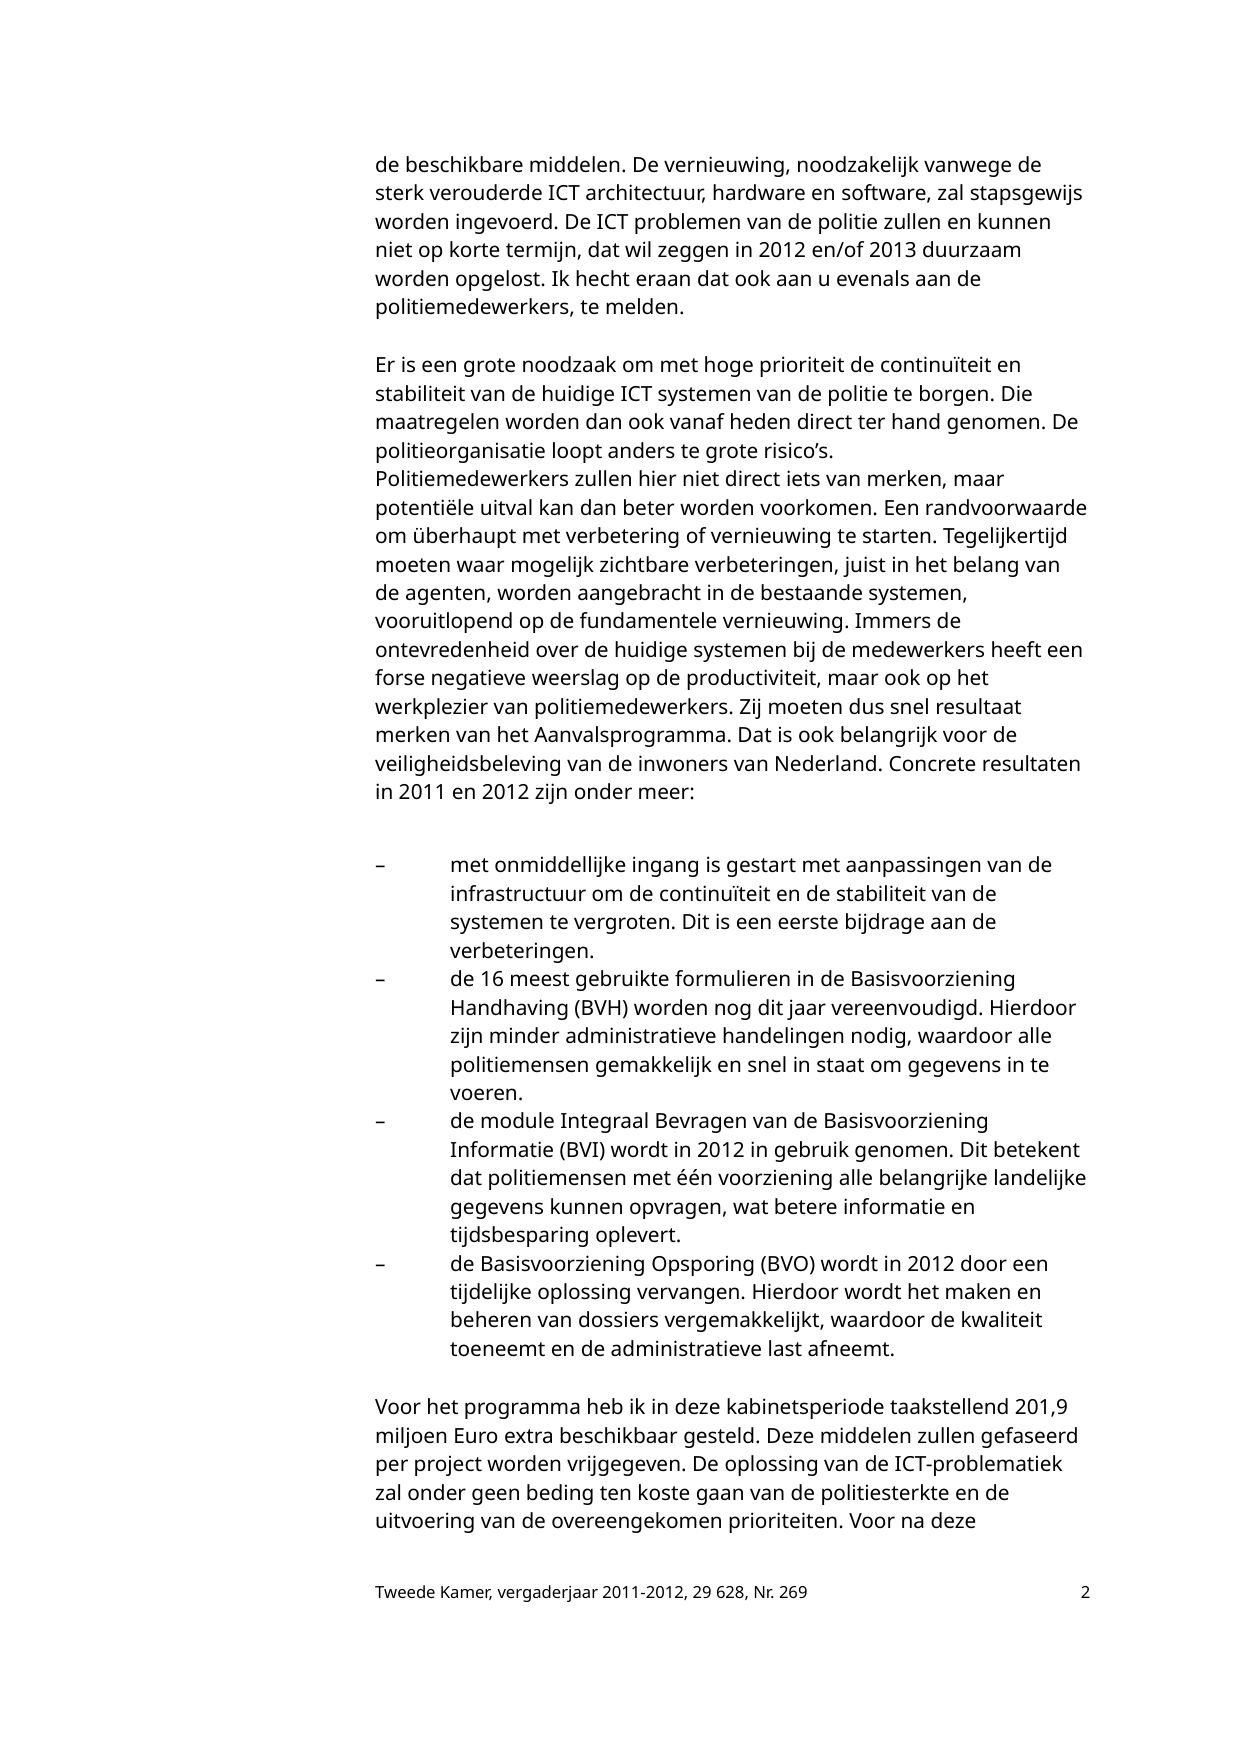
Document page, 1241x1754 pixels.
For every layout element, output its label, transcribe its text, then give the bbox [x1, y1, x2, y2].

list de 16 meest gebruikte formulieren in de Basisvoorziening Handhaving (BVH) worden nog dit jaar vereenvoudigd. Hierdoor zijn minder administratieve handelingen nodig, waardoor alle politiemensen gemakkelijk en snel in staat om gegevens in te voeren. [375, 964, 1090, 1107]
list de Basisvoorziening Opsporing (BVO) wordt in 2012 door een tijdelijke oplossing vervangen. Hierdoor wordt het maken en beheren van dossiers vergemakkelijkt, waardoor de kwaliteit toeneemt en de administratieve last afneemt. [375, 1249, 1090, 1362]
list de module Integraal Bevragen van de Basisvoorziening Informatie (BVI) wordt in 2012 in gebruik genomen. Dit betekent dat politiemensen met één voorziening alle belangrijke landelijke gegevens kunnen opvragen, wat betere informatie en tijdsbesparing oplevert. [375, 1107, 1090, 1249]
list met onmiddellijke ingang is gestart met aanpassingen van de infrastructuur om de continuïteit en de stabiliteit van de systemen te vergroten. Dit is een eerste bijdrage aan de verbeteringen. [375, 851, 1090, 964]
text Politiemedewerkers zullen hier niet direct iets van merken, maar potentiële uitval kan dan beter worden voorkomen. Een randvoorwaarde om überhaupt met verbetering of vernieuwing te starten. Tegelijkertijd moeten waar mogelijk zichtbare verbeteringen, juist in het belang van de agenten, worden aangebracht in de bestaande systemen, vooruitlopend op de fundamentele vernieuwing. Immers de ontevredenheid over de huidige systemen bij de medewerkers heeft een forse negatieve weerslag op de productiviteit, maar ook op het werkplezier van politiemedewerkers. Zij moeten dus snel resultaat merken van het Aanvalsprogramma. Dat is ook belangrijk voor de veiligheidsbeleving van de inwoners van Nederland. Concrete resultaten in 2011 en 2012 zijn onder meer: [375, 464, 1090, 806]
text de beschikbare middelen. De vernieuwing, noodzakelijk vanwege de sterk verouderde ICT architectuur, hardware en software, zal stapsgewijs worden ingevoerd. De ICT problemen van de politie zullen en kunnen niet op korte termijn, dat wil zeggen in 2012 en/of 2013 duurzaam worden opgelost. Ik hecht eraan dat ook aan u evenals aan de politiemedewerkers, te melden. [375, 150, 1090, 321]
text Er is een grote noodzaak om met hoge prioriteit de continuïteit en stabiliteit van de huidige ICT systemen van de politie te borgen. Die maatregelen worden dan ook vanaf heden direct ter hand genomen. De politieorganisatie loopt anders te grote risico’s. [375, 351, 1090, 464]
text Voor het programma heb ik in deze kabinetsperiode taakstellend 201,9 miljoen Euro extra beschikbaar gesteld. Deze middelen zullen gefaseerd per project worden vrijgegeven. De oplossing van de ICT-problematiek zal onder geen beding ten koste gaan van de politiesterkte en de uitvoering van de overeengekomen prioriteiten. Voor na deze [375, 1392, 1090, 1535]
